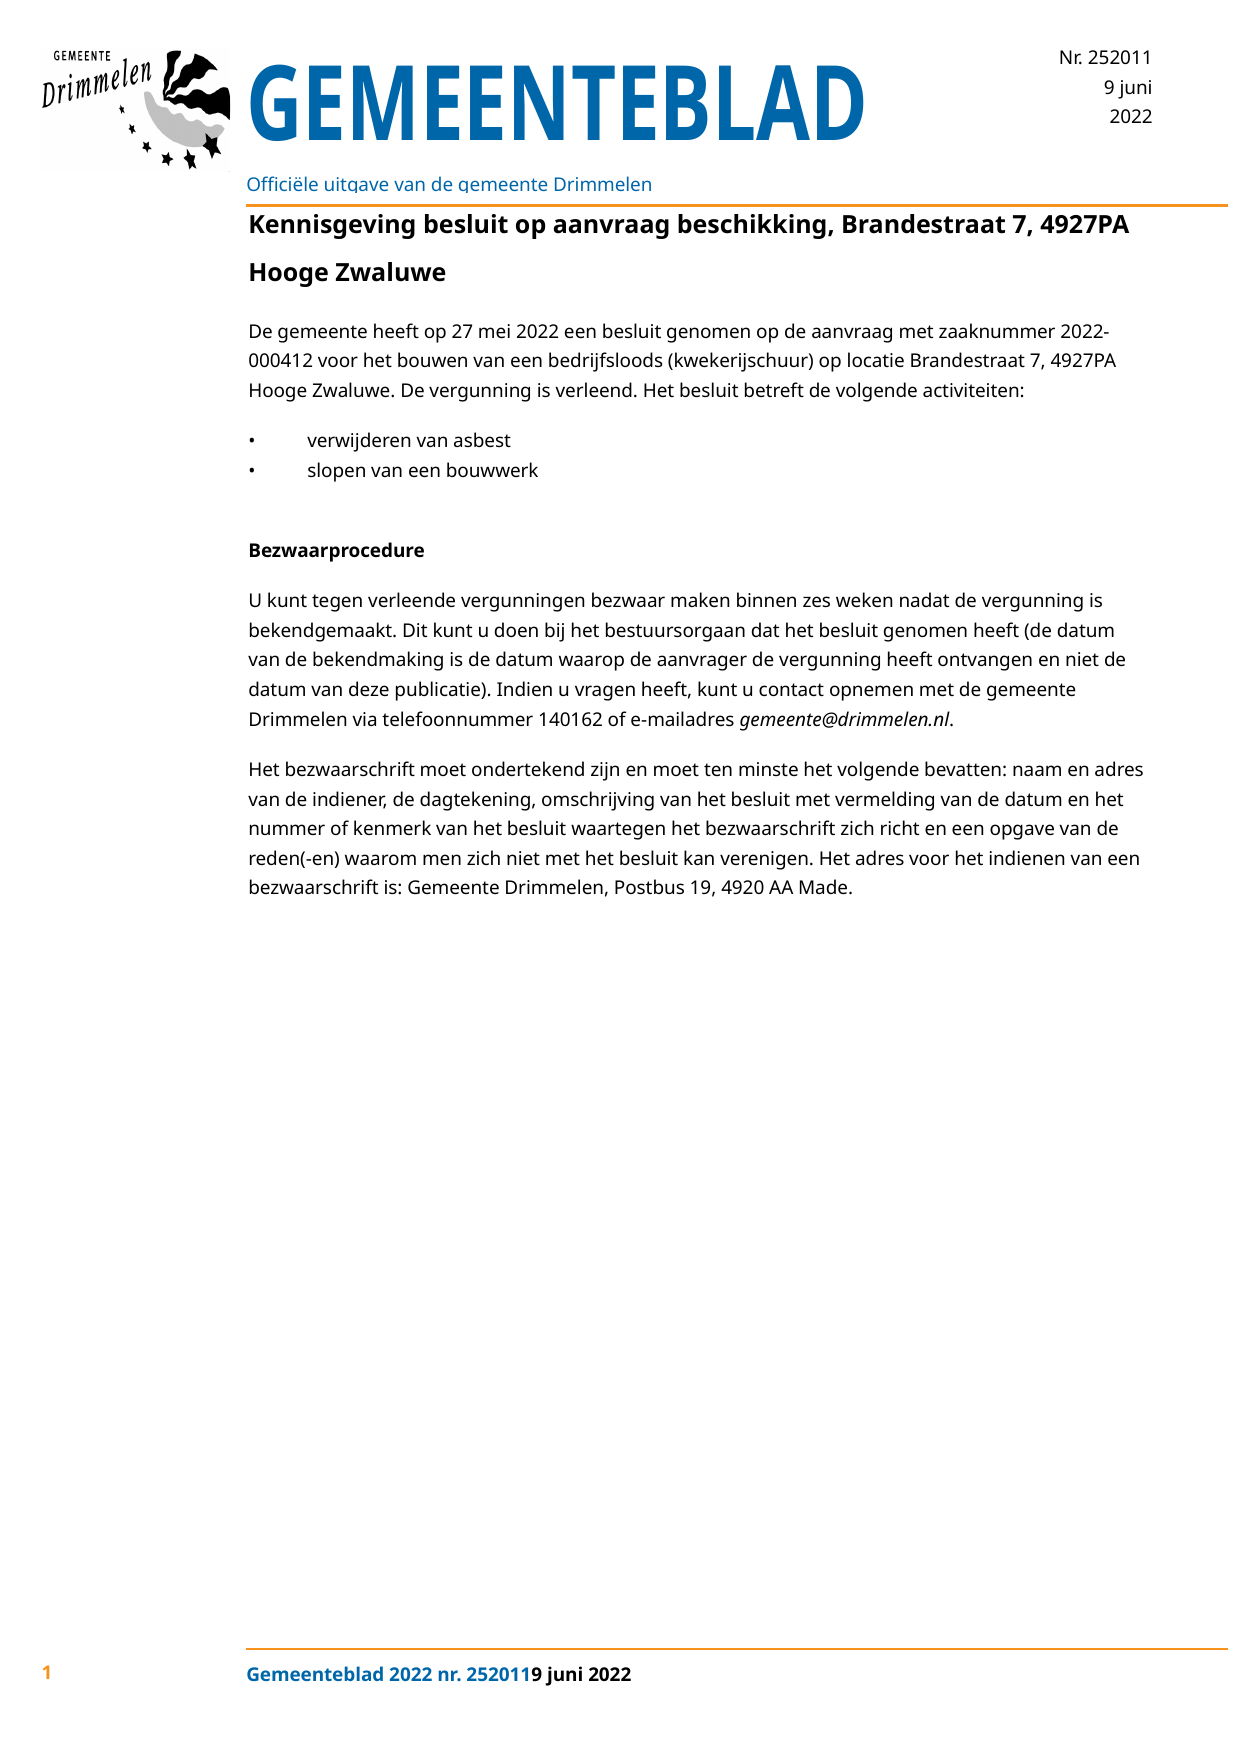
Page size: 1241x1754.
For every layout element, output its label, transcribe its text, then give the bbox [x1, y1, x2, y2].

text De gemeente heeft op 27 mei 2022 een besluit genomen op de aanvraag met zaaknummer 2022-000412 voor het bouwen van een bedrijfsloods (kwekerijschuur) op locatie Brandestraat 7, 4927PA Hooge Zwaluwe. De vergunning is verleend. Het besluit betreft de volgende activiteiten: [248, 318, 1152, 403]
list slopen van een bouwwerk [248, 457, 1152, 483]
text U kunt tegen verleende vergunningen bezwaar maken binnen zes weken nadat de vergunning is bekendgemaakt. Dit kunt u doen bij het bestuursorgaan dat het besluit genomen heeft (de datum van de bekendmaking is de datum waarop de aanvrager de vergunning heeft ontvangen en niet de datum van deze publicatie). Indien u vragen heeft, kunt u contact opnemen met de gemeente Drimmelen via telefoonnummer 140162 of e-mailadres gemeente@drimmelen.nl. [248, 587, 1152, 732]
text Het bezwaarschrift moet ondertekend zijn en moet ten minste het volgende bevatten: naam en adres van de indiener, de dagtekening, omschrijving van het besluit met vermelding van de datum en het nummer of kenmerk van het besluit waartegen het bezwaarschrift zich richt en een opgave van de reden(-en) waarom men zich niet met het besluit kan verenigen. Het adres voor het indienen van een bezwaarschrift is: Gemeente Drimmelen, Postbus 19, 4920 AA Made. [248, 756, 1152, 900]
text Kennisgeving besluit op aanvraag beschikking, Brandestraat 7, 4927PA Hooge Zwaluwe [248, 207, 1152, 288]
text Bezwaarprocedure [248, 537, 1152, 563]
picture [41, 47, 231, 172]
list verwijderen van asbest [248, 427, 1152, 453]
